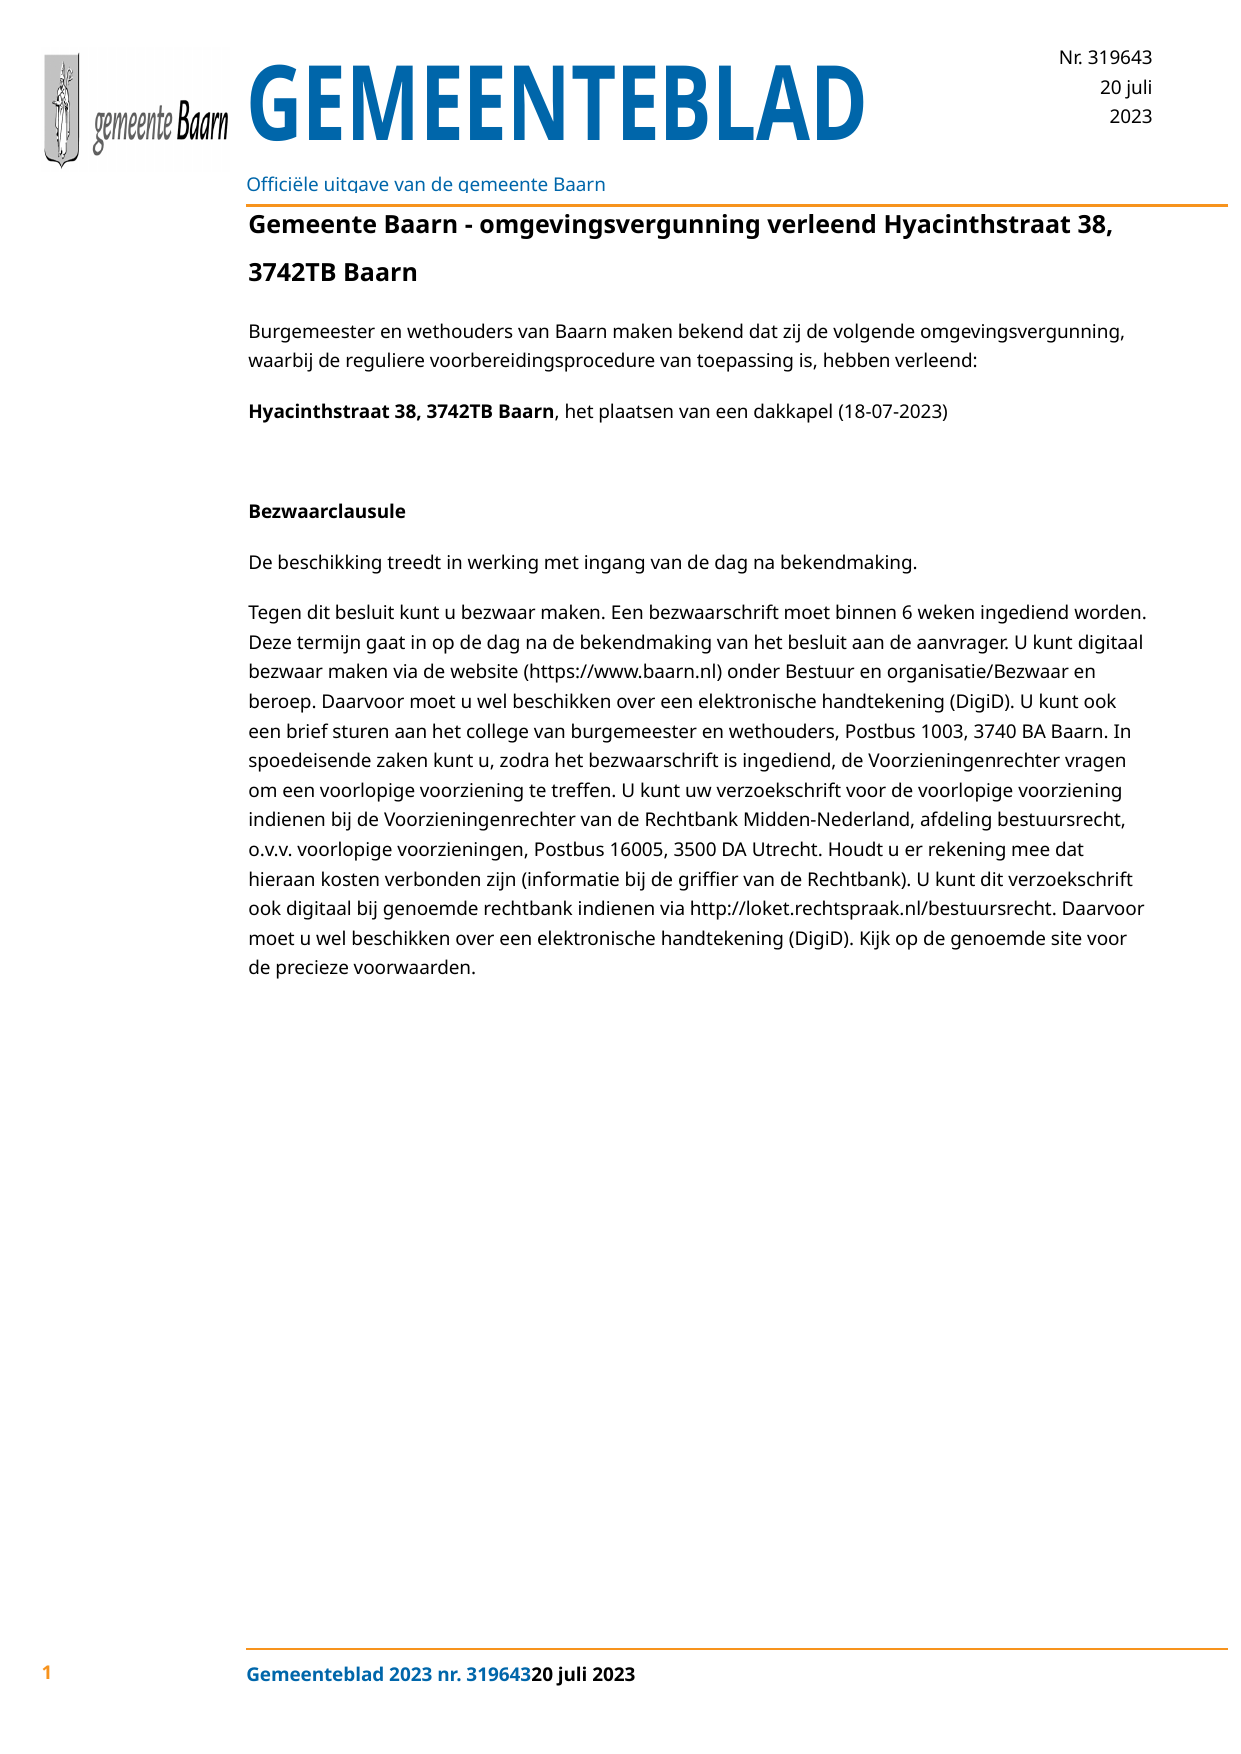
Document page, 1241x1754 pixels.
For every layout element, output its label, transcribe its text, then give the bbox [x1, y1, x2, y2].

text Hyacinthstraat 38, 3742TB Baarn, het plaatsen van een dakkapel (18-07-2023) [248, 398, 1152, 424]
picture [41, 47, 231, 172]
text Bezwaarclausule [248, 499, 1152, 524]
text Burgemeester en wethouders van Baarn maken bekend dat zij de volgende omgevingsvergunning, waarbij de reguliere voorbereidingsprocedure van toepassing is, hebben verleend: [248, 318, 1152, 373]
text Tegen dit besluit kunt u bezwaar maken. Een bezwaarschrift moet binnen 6 weken ingediend worden. Deze termijn gaat in op de dag na de bekendmaking van het besluit aan de aanvrager. U kunt digitaal bezwaar maken via de website (https://www.baarn.nl) onder Bestuur en organisatie/Bezwaar en beroep. Daarvoor moet u wel beschikken over een elektronische handtekening (DigiD). U kunt ook een brief sturen aan het college van burgemeester en wethouders, Postbus 1003, 3740 BA Baarn. In spoedeisende zaken kunt u, zodra het bezwaarschrift is ingediend, de Voorzieningenrechter vragen om een voorlopige voorziening te treffen. U kunt uw verzoekschrift voor de voorlopige voorziening indienen bij de Voorzieningenrechter van de Rechtbank Midden-Nederland, afdeling bestuursrecht, o.v.v. voorlopige voorzieningen, Postbus 16005, 3500 DA Utrecht. Houdt u er rekening mee dat hieraan kosten verbonden zijn (informatie bij de griffier van de Rechtbank). U kunt dit verzoekschrift ook digitaal bij genoemde rechtbank indienen via http://loket.rechtspraak.nl/bestuursrecht. Daarvoor moet u wel beschikken over een elektronische handtekening (DigiD). Kijk op de genoemde site voor de precieze voorwaarden. [248, 599, 1152, 980]
text Gemeente Baarn - omgevingsvergunning verleend Hyacinthstraat 38, 3742TB Baarn [248, 207, 1152, 288]
text De beschikking treedt in werking met ingang van de dag na bekendmaking. [248, 549, 1152, 575]
